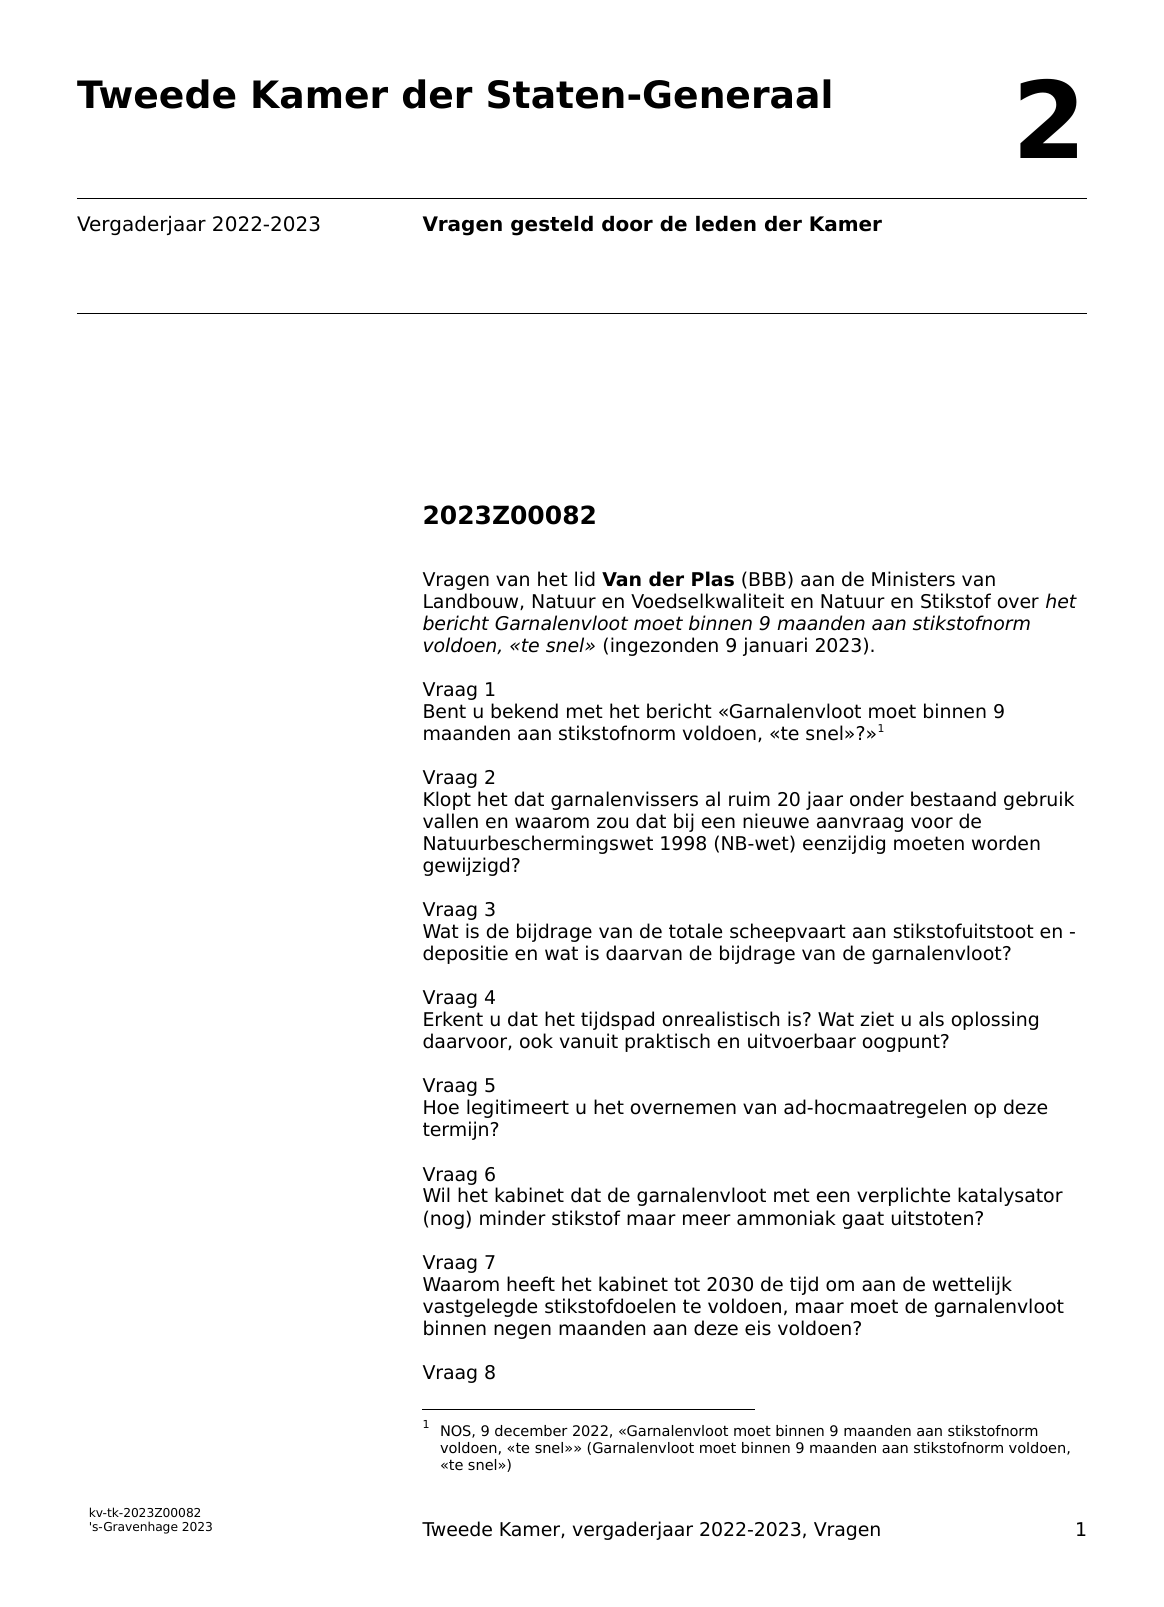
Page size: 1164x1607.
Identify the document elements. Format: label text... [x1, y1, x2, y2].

text Wat is de bijdrage van de totale scheepvaart aan stikstofuitstoot en -depositie en wat is daarvan de bijdrage van de garnalenvloot? [422, 921, 1087, 965]
table_cell Vergaderjaar 2022-2023 [77, 199, 422, 313]
text Vraag 3 [422, 899, 1087, 921]
text Vraag 2 [422, 767, 1087, 789]
text NOS, 9 december 2022, «Garnalenvloot moet binnen 9 maanden aan stikstofnorm voldoen, «te snel»» (Garnalenvloot moet binnen 9 maanden aan stikstofnorm voldoen, «te snel») [422, 1418, 1087, 1474]
text Erkent u dat het tijdspad onrealistisch is? Wat ziet u als oplossing daarvoor, ook vanuit praktisch en uitvoerbaar oogpunt? [422, 1009, 1087, 1053]
table_cell Vragen gesteld door de leden der Kamer [422, 199, 1087, 313]
text Vraag 4 [422, 987, 1087, 1009]
text Bent u bekend met het bericht «Garnalenvloot moet binnen 9 maanden aan stikstofnorm voldoen, «te snel»?» [422, 701, 1087, 745]
text Vraag 8 [422, 1362, 1087, 1384]
text Hoe legitimeert u het overnemen van ad-hocmaatregelen op deze termijn? [422, 1097, 1087, 1141]
text Vraag 7 [422, 1252, 1087, 1273]
text Klopt het dat garnalenvissers al ruim 20 jaar onder bestaand gebruik vallen en waarom zou dat bij een nieuwe aanvraag voor de Natuurbeschermingswet 1998 (NB-wet) eenzijdig moeten worden gewijzigd? [422, 789, 1087, 877]
text Vraag 6 [422, 1163, 1087, 1185]
text Waarom heeft het kabinet tot 2030 de tijd om aan de wettelijk vastgelegde stikstofdoelen te voldoen, maar moet de garnalenvloot binnen negen maanden aan deze eis voldoen? [422, 1273, 1087, 1339]
text Vraag 5 [422, 1075, 1087, 1097]
text Wil het kabinet dat de garnalenvloot met een verplichte katalysator (nog) minder stikstof maar meer ammoniak gaat uitstoten? [422, 1185, 1087, 1229]
text Vraag 1 [422, 679, 1087, 701]
table_header Tweede Kamer der Staten-Generaal [77, 59, 886, 198]
text kv-tk-2023Z00082 [88, 1506, 323, 1520]
text Vragen van het lid Van der Plas (BBB) aan de Ministers van Landbouw, Natuur en Voedselkwaliteit en Natuur en Stikstof over het bericht Garnalenvloot moet binnen 9 maanden aan stikstofnorm voldoen, «te snel» (ingezonden 9 januari 2023). [422, 569, 1087, 657]
text 2023Z00082 [422, 501, 1087, 531]
text 's-Gravenhage 2023 [88, 1520, 323, 1534]
table_header 2 [886, 59, 1087, 198]
